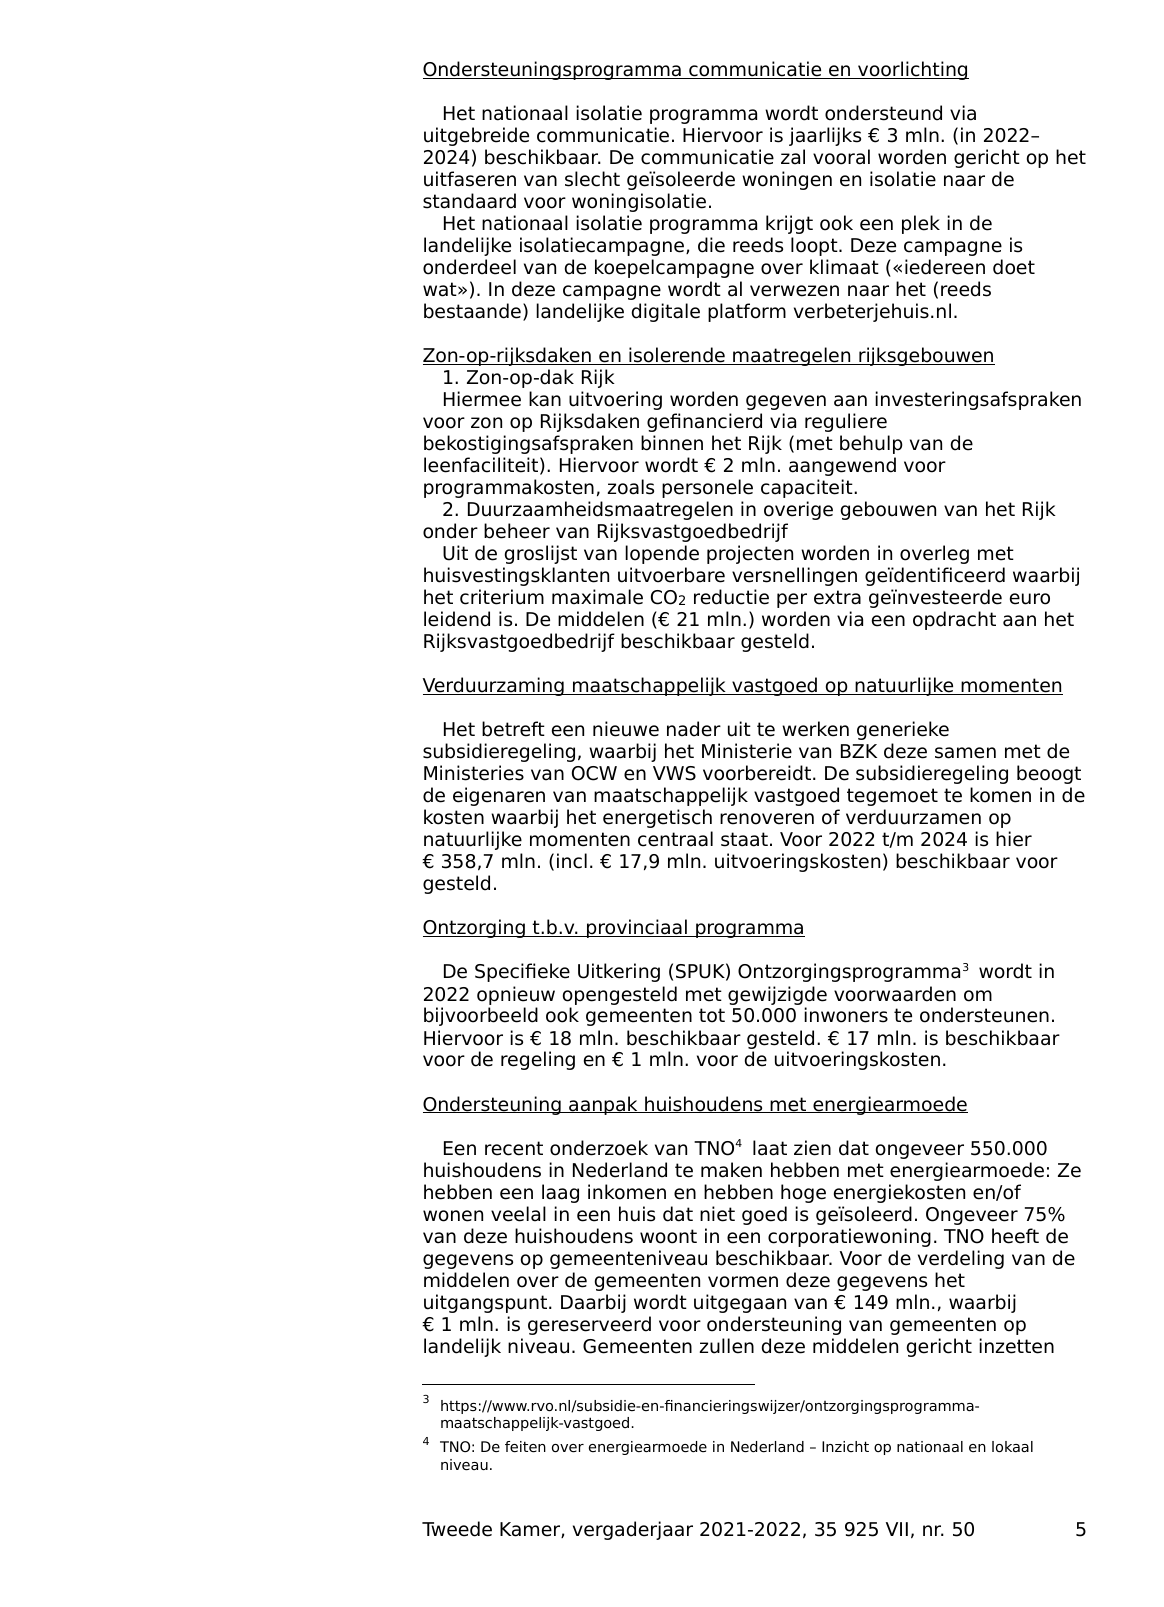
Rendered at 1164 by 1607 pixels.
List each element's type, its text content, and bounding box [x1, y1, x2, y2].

text Het nationaal isolatie programma krijgt ook een plek in de landelijke isolatiecampagne, die reeds loopt. Deze campagne is onderdeel van de koepelcampagne over klimaat («iedereen doet wat»). In deze campagne wordt al verwezen naar het (reeds bestaande) landelijke digitale platform verbeterjehuis.nl. [422, 213, 1087, 323]
text TNO: De feiten over energiearmoede in Nederland – Inzicht op nationaal en lokaal niveau. [422, 1435, 1087, 1474]
text Het betreft een nieuwe nader uit te werken generieke subsidieregeling, waarbij het Ministerie van BZK deze samen met de Ministeries van OCW en VWS voorbereidt. De subsidieregeling beoogt de eigenaren van maatschappelijk vastgoed tegemoet te komen in de kosten waarbij het energetisch renoveren of verduurzamen op natuurlijke momenten centraal staat. Voor 2022 t/m 2024 is hier € 358,7 mln. (incl. € 17,9 mln. uitvoeringskosten) beschikbaar voor gesteld. [422, 719, 1087, 895]
text Uit de groslijst van lopende projecten worden in overleg met huisvestingsklanten uitvoerbare versnellingen geïdentificeerd waarbij het criterium maximale CO2 reductie per extra geïnvesteerde euro leidend is. De middelen (€ 21 mln.) worden via een opdracht aan het Rijksvastgoedbedrijf beschikbaar gesteld. [422, 543, 1087, 653]
text https://www.rvo.nl/subsidie-en-financieringswijzer/ontzorgingsprogramma-maatschappelijk-vastgoed. [422, 1393, 1087, 1432]
text 1. Zon-op-dak Rijk [422, 367, 1087, 389]
subtitle Verduurzaming maatschappelijk vastgoed op natuurlijke momenten [422, 675, 1087, 697]
subtitle Ondersteuningsprogramma communicatie en voorlichting [422, 59, 1087, 81]
text Een recent onderzoek van TNO laat zien dat ongeveer 550.000 huishoudens in Nederland te maken hebben met energiearmoede: Ze hebben een laag inkomen en hebben hoge energiekosten en/of wonen veelal in een huis dat niet goed is geïsoleerd. Ongeveer 75% van deze huishoudens woont in een corporatiewoning. TNO heeft de gegevens op gemeenteniveau beschikbaar. Voor de verdeling van de middelen over de gemeenten vormen deze gegevens het uitgangspunt. Daarbij wordt uitgegaan van € 149 mln., waarbij € 1 mln. is gereserveerd voor ondersteuning van gemeenten op landelijk niveau. Gemeenten zullen deze middelen gericht inzetten [422, 1138, 1087, 1357]
text Het nationaal isolatie programma wordt ondersteund via uitgebreide communicatie. Hiervoor is jaarlijks € 3 mln. (in 2022–2024) beschikbaar. De communicatie zal vooral worden gericht op het uitfaseren van slecht geïsoleerde woningen en isolatie naar de standaard voor woningisolatie. [422, 103, 1087, 213]
text Hiermee kan uitvoering worden gegeven aan investeringsafspraken voor zon op Rijksdaken gefinancierd via reguliere bekostigingsafspraken binnen het Rijk (met behulp van de leenfaciliteit). Hiervoor wordt € 2 mln. aangewend voor programmakosten, zoals personele capaciteit. [422, 389, 1087, 499]
subtitle Ondersteuning aanpak huishoudens met energiearmoede [422, 1093, 1087, 1116]
text 2. Duurzaamheidsmaatregelen in overige gebouwen van het Rijk onder beheer van Rijksvastgoedbedrijf [422, 499, 1087, 543]
subtitle Ontzorging t.b.v. provinciaal programma [422, 917, 1087, 939]
subtitle Zon-op-rijksdaken en isolerende maatregelen rijksgebouwen [422, 345, 1087, 367]
text De Specifieke Uitkering (SPUK) Ontzorgingsprogramma wordt in 2022 opnieuw opengesteld met gewijzigde voorwaarden om bijvoorbeeld ook gemeenten tot 50.000 inwoners te ondersteunen. Hiervoor is € 18 mln. beschikbaar gesteld. € 17 mln. is beschikbaar voor de regeling en € 1 mln. voor de uitvoeringskosten. [422, 961, 1087, 1071]
